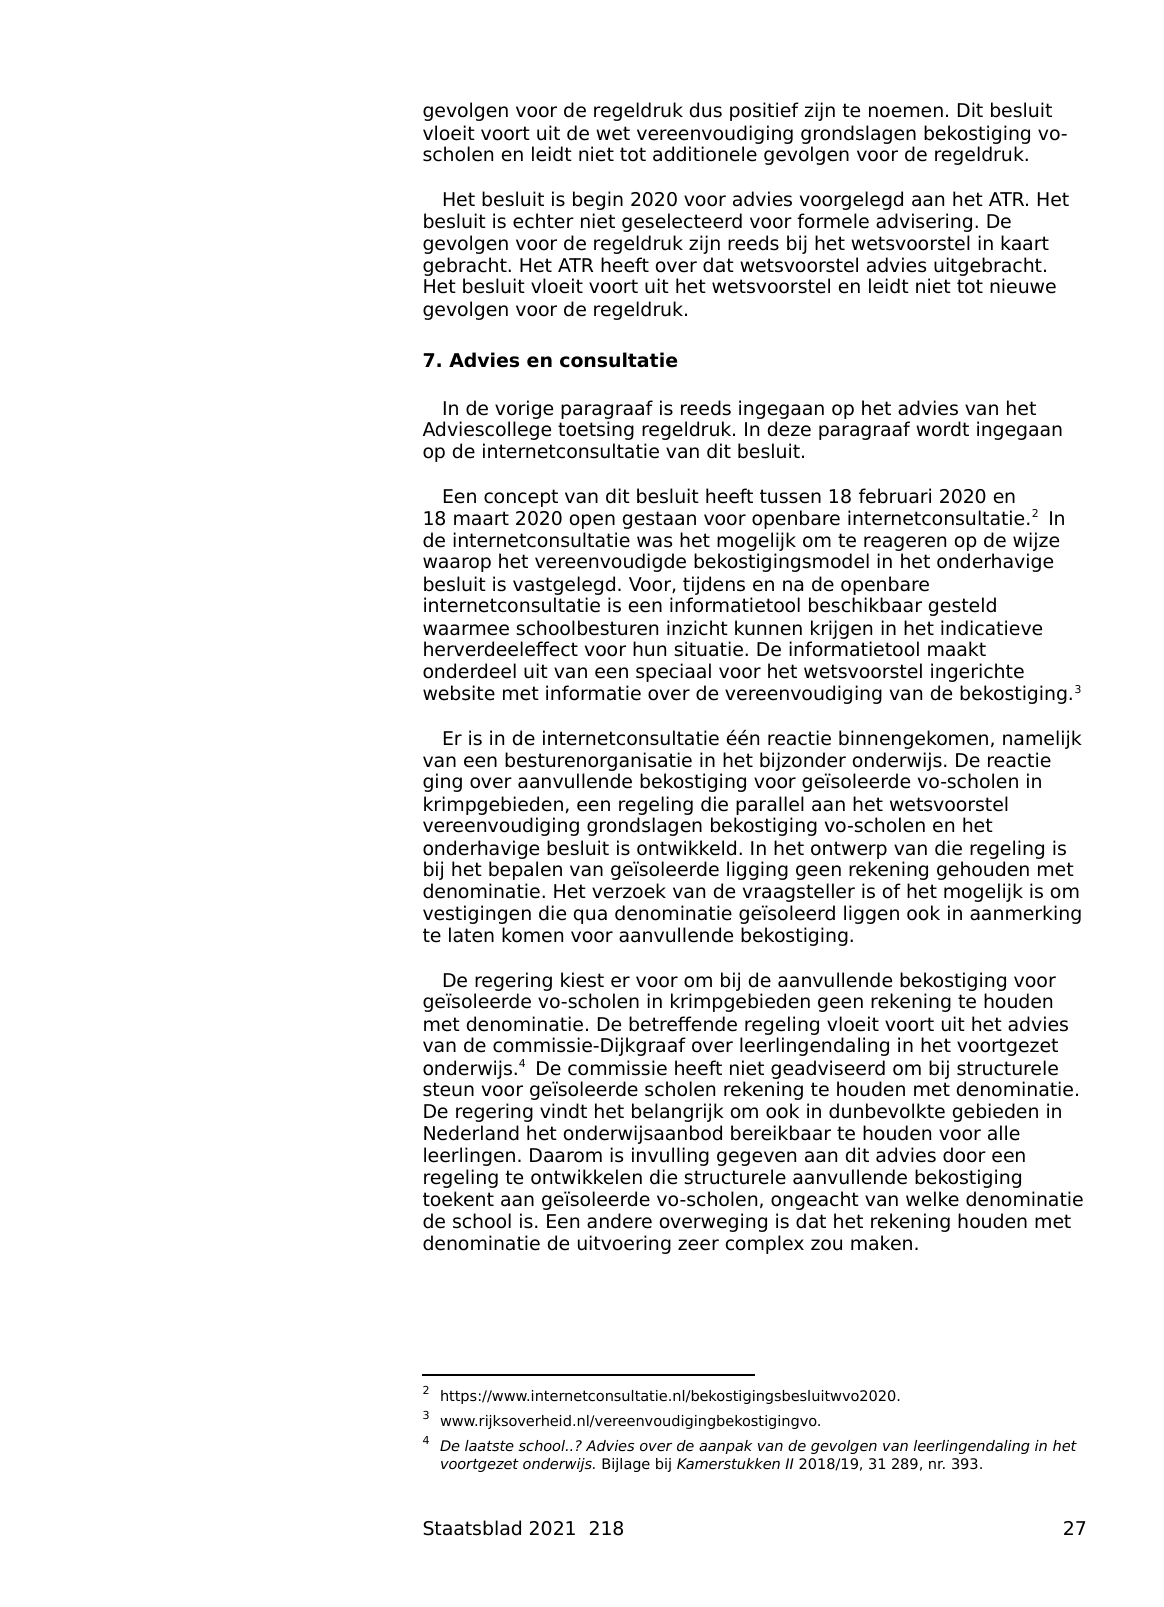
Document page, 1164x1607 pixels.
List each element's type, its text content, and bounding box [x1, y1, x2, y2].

text Het besluit is begin 2020 voor advies voorgelegd aan het ATR. Het besluit is echter niet geselecteerd voor formele advisering. De gevolgen voor de regeldruk zijn reeds bij het wetsvoorstel in kaart gebracht. Het ATR heeft over dat wetsvoorstel advies uitgebracht. Het besluit vloeit voort uit het wetsvoorstel en leidt niet tot nieuwe gevolgen voor de regeldruk. [422, 188, 1087, 320]
text De regering kiest er voor om bij de aanvullende bekostiging voor geïsoleerde vo-scholen in krimpgebieden geen rekening te houden met denominatie. De betreffende regeling vloeit voort uit het advies van de commissie-Dijkgraaf over leerlingendaling in het voortgezet onderwijs. De commissie heeft niet geadviseerd om bij structurele steun voor geïsoleerde scholen rekening te houden met denominatie. De regering vindt het belangrijk om ook in dunbevolkte gebieden in Nederland het onderwijsaanbod bereikbaar te houden voor alle leerlingen. Daarom is invulling gegeven aan dit advies door een regeling te ontwikkelen die structurele aanvullende bekostiging toekent aan geïsoleerde vo-scholen, ongeacht van welke denominatie de school is. Een andere overweging is dat het rekening houden met denominatie de uitvoering zeer complex zou maken. [422, 969, 1087, 1255]
text gevolgen voor de regeldruk dus positief zijn te noemen. Dit besluit vloeit voort uit de wet vereenvoudiging grondslagen bekostiging vo-scholen en leidt niet tot additionele gevolgen voor de regeldruk. [422, 100, 1087, 166]
text https://www.internetconsultatie.nl/bekostigingsbesluitwvo2020. [422, 1384, 1087, 1406]
subtitle 7. Advies en consultatie [422, 350, 1087, 372]
text De laatste school..? Advies over de aanpak van de gevolgen van leerlingendaling in het voortgezet onderwijs. Bijlage bij Kamerstukken II 2018/19, 31 289, nr. 393. [422, 1434, 1087, 1473]
text In de vorige paragraaf is reeds ingegaan op het advies van het Adviescollege toetsing regeldruk. In deze paragraaf wordt ingegaan op de internetconsultatie van dit besluit. [422, 397, 1087, 463]
text Een concept van dit besluit heeft tussen 18 februari 2020 en 18 maart 2020 open gestaan voor openbare internetconsultatie. In de internetconsultatie was het mogelijk om te reageren op de wijze waarop het vereenvoudigde bekostigingsmodel in het onderhavige besluit is vastgelegd. Voor, tijdens en na de openbare internetconsultatie is een informatietool beschikbaar gesteld waarmee schoolbesturen inzicht kunnen krijgen in het indicatieve herverdeeleffect voor hun situatie. De informatietool maakt onderdeel uit van een speciaal voor het wetsvoorstel ingerichte website met informatie over de vereenvoudiging van de bekostiging. [422, 486, 1087, 705]
text www.rijksoverheid.nl/vereenvoudigingbekostigingvo. [422, 1409, 1087, 1431]
text Er is in de internetconsultatie één reactie binnengekomen, namelijk van een besturenorganisatie in het bijzonder onderwijs. De reactie ging over aanvullende bekostiging voor geïsoleerde vo-scholen in krimpgebieden, een regeling die parallel aan het wetsvoorstel vereenvoudiging grondslagen bekostiging vo-scholen en het onderhavige besluit is ontwikkeld. In het ontwerp van die regeling is bij het bepalen van geïsoleerde ligging geen rekening gehouden met denominatie. Het verzoek van de vraagsteller is of het mogelijk is om vestigingen die qua denominatie geïsoleerd liggen ook in aanmerking te laten komen voor aanvullende bekostiging. [422, 727, 1087, 947]
